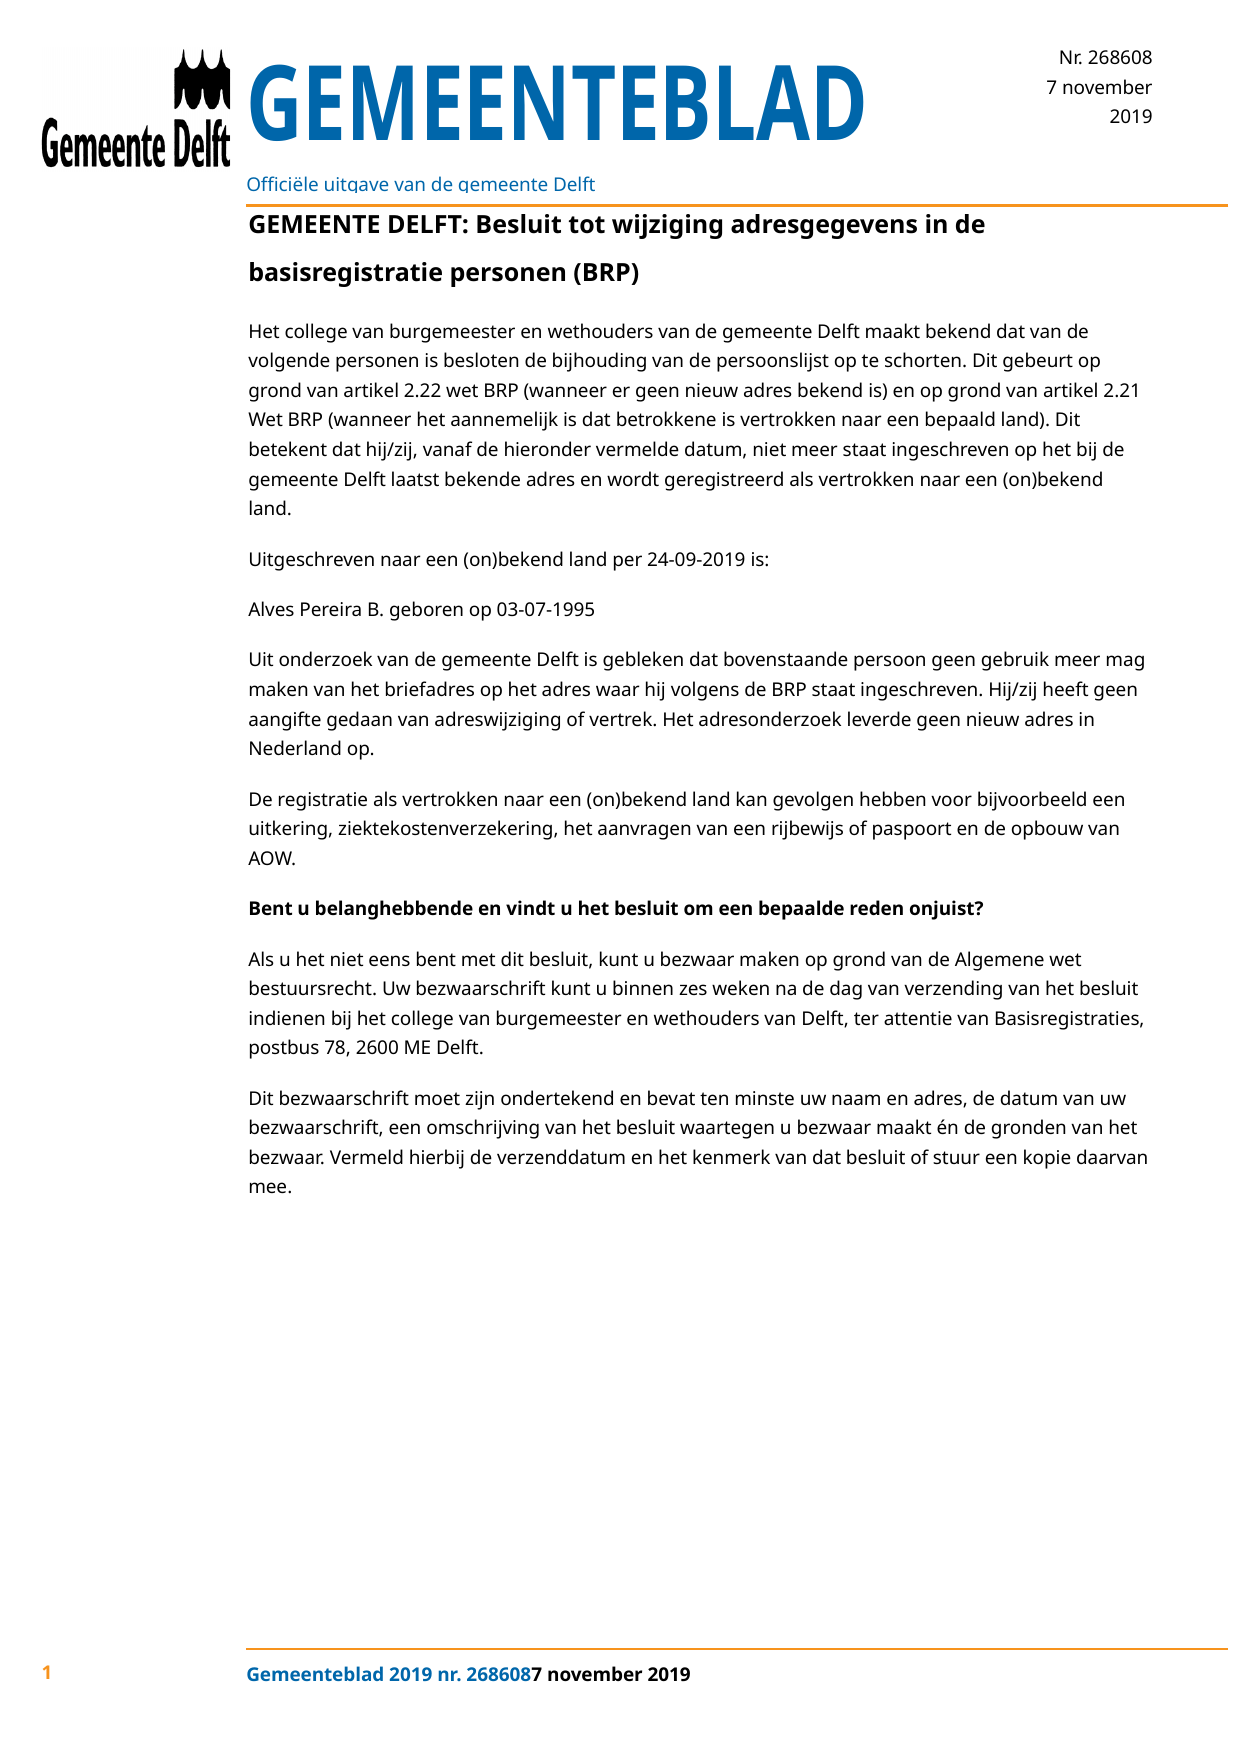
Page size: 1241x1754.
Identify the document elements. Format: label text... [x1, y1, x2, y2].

text Als u het niet eens bent met dit besluit, kunt u bezwaar maken op grond van de Algemene wet bestuursrecht. Uw bezwaarschrift kunt u binnen zes weken na de dag van verzending van het besluit indienen bij het college van burgemeester en wethouders van Delft, ter attentie van Basisregistraties, postbus 78, 2600 ME Delft. [248, 946, 1152, 1060]
text GEMEENTE DELFT: Besluit tot wijziging adresgegevens in de basisregistratie personen (BRP) [248, 207, 1152, 288]
text Dit bezwaarschrift moet zijn ondertekend en bevat ten minste uw naam en adres, de datum van uw bezwaarschrift, een omschrijving van het besluit waartegen u bezwaar maakt én de gronden van het bezwaar. Vermeld hierbij de verzenddatum en het kenmerk van dat besluit of stuur een kopie daarvan mee. [248, 1085, 1152, 1199]
text Uitgeschreven naar een (on)bekend land per 24-09-2019 is: [248, 546, 1152, 572]
text Alves Pereira B. geboren op 03-07-1995 [248, 596, 1152, 622]
text Bent u belanghebbende en vindt u het besluit om een bepaalde reden onjuist? [248, 895, 1152, 921]
text De registratie als vertrokken naar een (on)bekend land kan gevolgen hebben voor bijvoorbeeld een uitkering, ziektekostenverzekering, het aanvragen van een rijbewijs of paspoort en de opbouw van AOW. [248, 786, 1152, 871]
picture [41, 47, 231, 172]
text Uit onderzoek van de gemeente Delft is gebleken dat bovenstaande persoon geen gebruik meer mag maken van het briefadres op het adres waar hij volgens de BRP staat ingeschreven. Hij/zij heeft geen aangifte gedaan van adreswijziging of vertrek. Het adresonderzoek leverde geen nieuw adres in Nederland op. [248, 647, 1152, 761]
text Het college van burgemeester en wethouders van de gemeente Delft maakt bekend dat van de volgende personen is besloten de bijhouding van de persoonslijst op te schorten. Dit gebeurt op grond van artikel 2.22 wet BRP (wanneer er geen nieuw adres bekend is) en op grond van artikel 2.21 Wet BRP (wanneer het aannemelijk is dat betrokkene is vertrokken naar een bepaald land). Dit betekent dat hij/zij, vanaf de hieronder vermelde datum, niet meer staat ingeschreven op het bij de gemeente Delft laatst bekende adres en wordt geregistreerd als vertrokken naar een (on)bekend land. [248, 318, 1152, 521]
